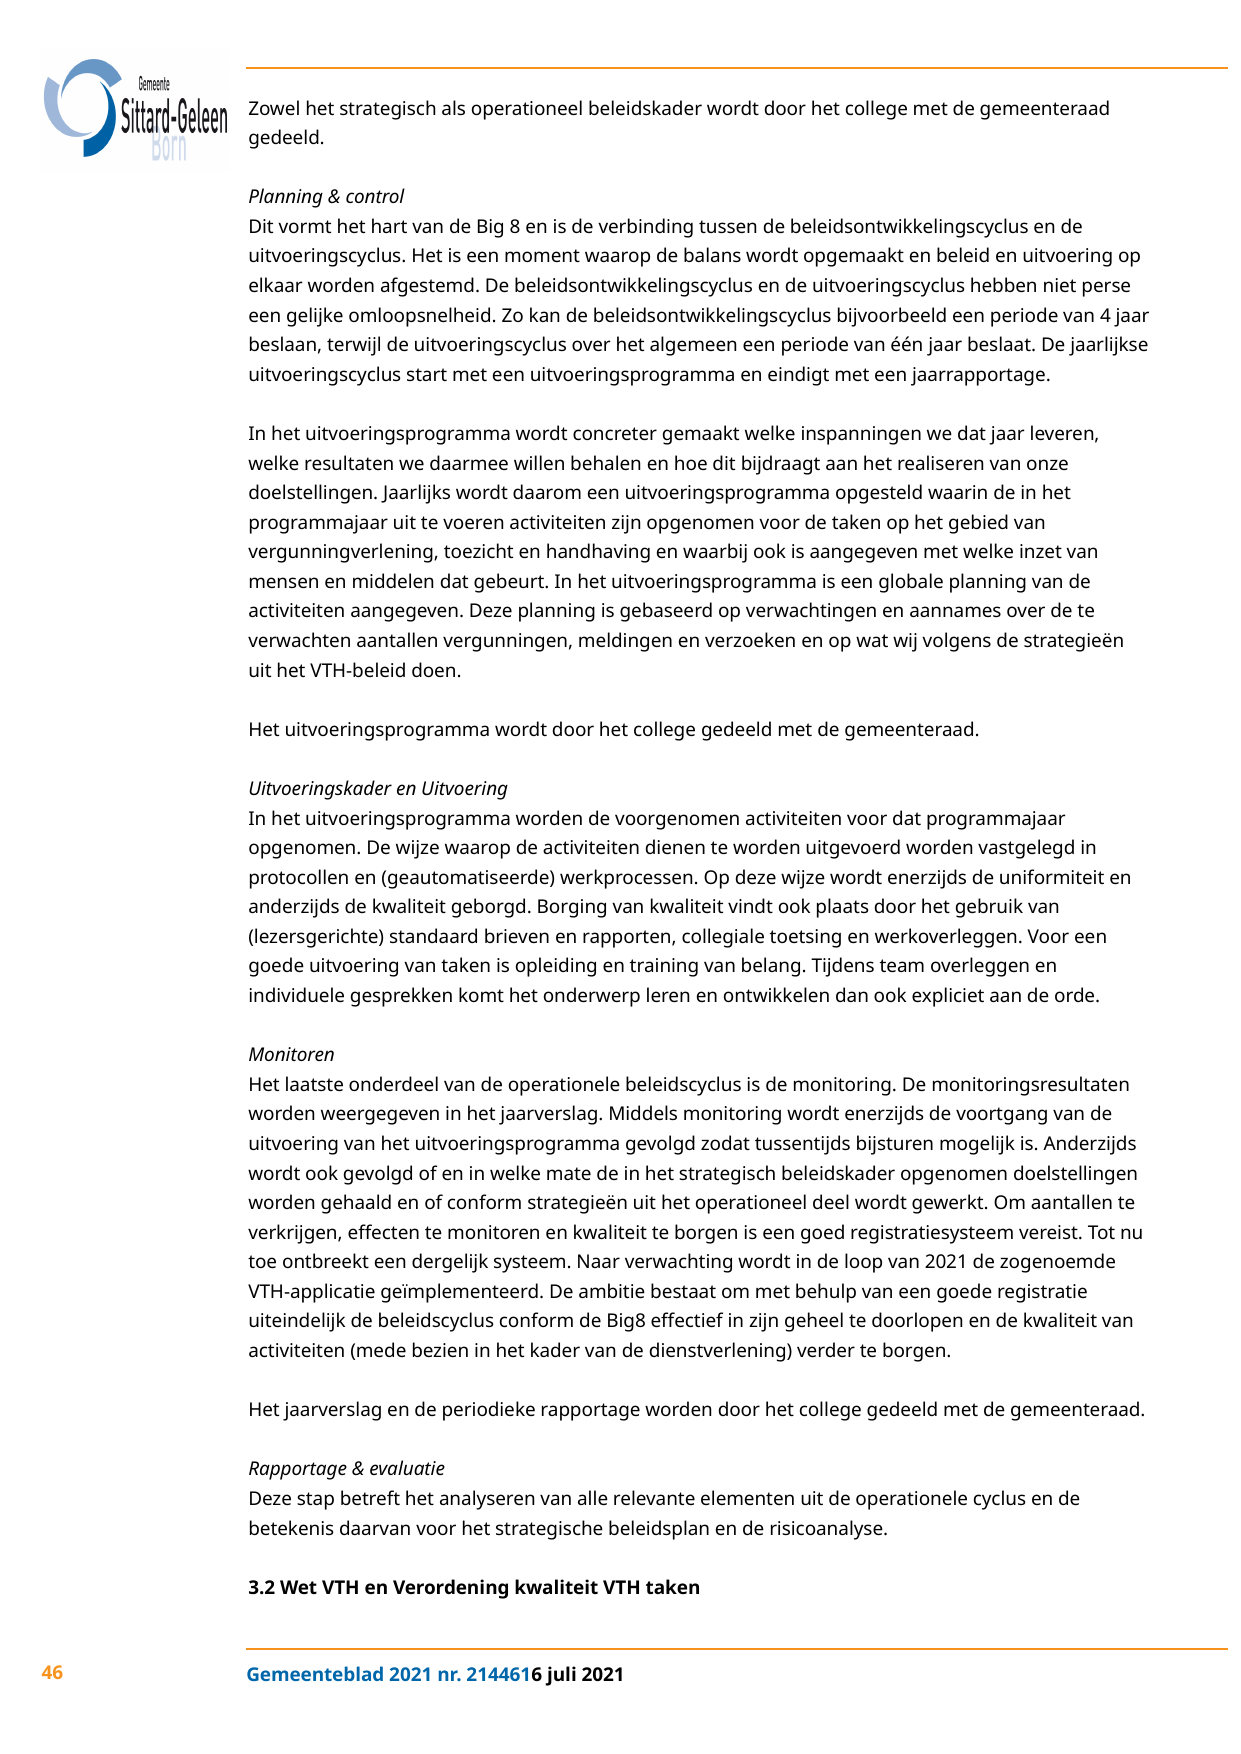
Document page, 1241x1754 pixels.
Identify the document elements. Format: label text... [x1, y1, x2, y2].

text Het uitvoeringsprogramma wordt door het college gedeeld met de gemeenteraad. [248, 716, 1152, 742]
text 3.2 Wet VTH en Verordening kwaliteit VTH taken [248, 1574, 1152, 1600]
text Het laatste onderdeel van de operationele beleidscyclus is de monitoring. De monitoringsresultaten worden weergegeven in het jaarverslag. Middels monitoring wordt enerzijds de voortgang van de uitvoering van het uitvoeringsprogramma gevolgd zodat tussentijds bijsturen mogelijk is. Anderzijds wordt ook gevolgd of en in welke mate de in het strategisch beleidskader opgenomen doelstellingen worden gehaald en of conform strategieën uit het operationeel deel wordt gewerkt. Om aantallen te verkrijgen, effecten te monitoren en kwaliteit te borgen is een goed registratiesysteem vereist. Tot nu toe ontbreekt een dergelijk systeem. Naar verwachting wordt in de loop van 2021 de zogenoemde VTH-applicatie geïmplementeerd. De ambitie bestaat om met behulp van een goede registratie uiteindelijk de beleidscyclus conform de Big8 effectief in zijn geheel te doorlopen en de kwaliteit van activiteiten (mede bezien in het kader van de dienstverlening) verder te borgen. [248, 1071, 1152, 1363]
text Rapportage & evaluatie [248, 1456, 1152, 1481]
text Deze stap betreft het analyseren van alle relevante elementen uit de operationele cyclus en de betekenis daarvan voor het strategische beleidsplan en de risicoanalyse. [248, 1485, 1152, 1541]
text Zowel het strategisch als operationeel beleidskader wordt door het college met de gemeenteraad gedeeld. [248, 95, 1152, 150]
text In het uitvoeringsprogramma worden de voorgenomen activiteiten voor dat programmajaar opgenomen. De wijze waarop de activiteiten dienen te worden uitgevoerd worden vastgelegd in protocollen en (geautomatiseerde) werkprocessen. Op deze wijze wordt enerzijds de uniformiteit en anderzijds de kwaliteit geborgd. Borging van kwaliteit vindt ook plaats door het gebruik van (lezersgerichte) standaard brieven en rapporten, collegiale toetsing en werkoverleggen. Voor een goede uitvoering van taken is opleiding en training van belang. Tijdens team overleggen en individuele gesprekken komt het onderwerp leren en ontwikkelen dan ook expliciet aan de orde. [248, 805, 1152, 1008]
picture [41, 47, 231, 172]
text Monitoren [248, 1041, 1152, 1067]
text Planning & control [248, 183, 1152, 209]
text Uitvoeringskader en Uitvoering [248, 775, 1152, 801]
text Dit vormt het hart van de Big 8 en is de verbinding tussen de beleidsontwikkelingscyclus en de uitvoeringscyclus. Het is een moment waarop de balans wordt opgemaakt en beleid en uitvoering op elkaar worden afgestemd. De beleidsontwikkelingscyclus en de uitvoeringscyclus hebben niet perse een gelijke omloopsnelheid. Zo kan de beleidsontwikkelingscyclus bijvoorbeeld een periode van 4 jaar beslaan, terwijl de uitvoeringscyclus over het algemeen een periode van één jaar beslaat. De jaarlijkse uitvoeringscyclus start met een uitvoeringsprogramma en eindigt met een jaarrapportage. [248, 213, 1152, 387]
text In het uitvoeringsprogramma wordt concreter gemaakt welke inspanningen we dat jaar leveren, welke resultaten we daarmee willen behalen en hoe dit bijdraagt aan het realiseren van onze doelstellingen. Jaarlijks wordt daarom een uitvoeringsprogramma opgesteld waarin de in het programmajaar uit te voeren activiteiten zijn opgenomen voor de taken op het gebied van vergunningverlening, toezicht en handhaving en waarbij ook is aangegeven met welke inzet van mensen en middelen dat gebeurt. In het uitvoeringsprogramma is een globale planning van de activiteiten aangegeven. Deze planning is gebaseerd op verwachtingen en aannames over de te verwachten aantallen vergunningen, meldingen en verzoeken en op wat wij volgens de strategieën uit het VTH-beleid doen. [248, 420, 1152, 683]
text Het jaarverslag en de periodieke rapportage worden door het college gedeeld met de gemeenteraad. [248, 1396, 1152, 1422]
